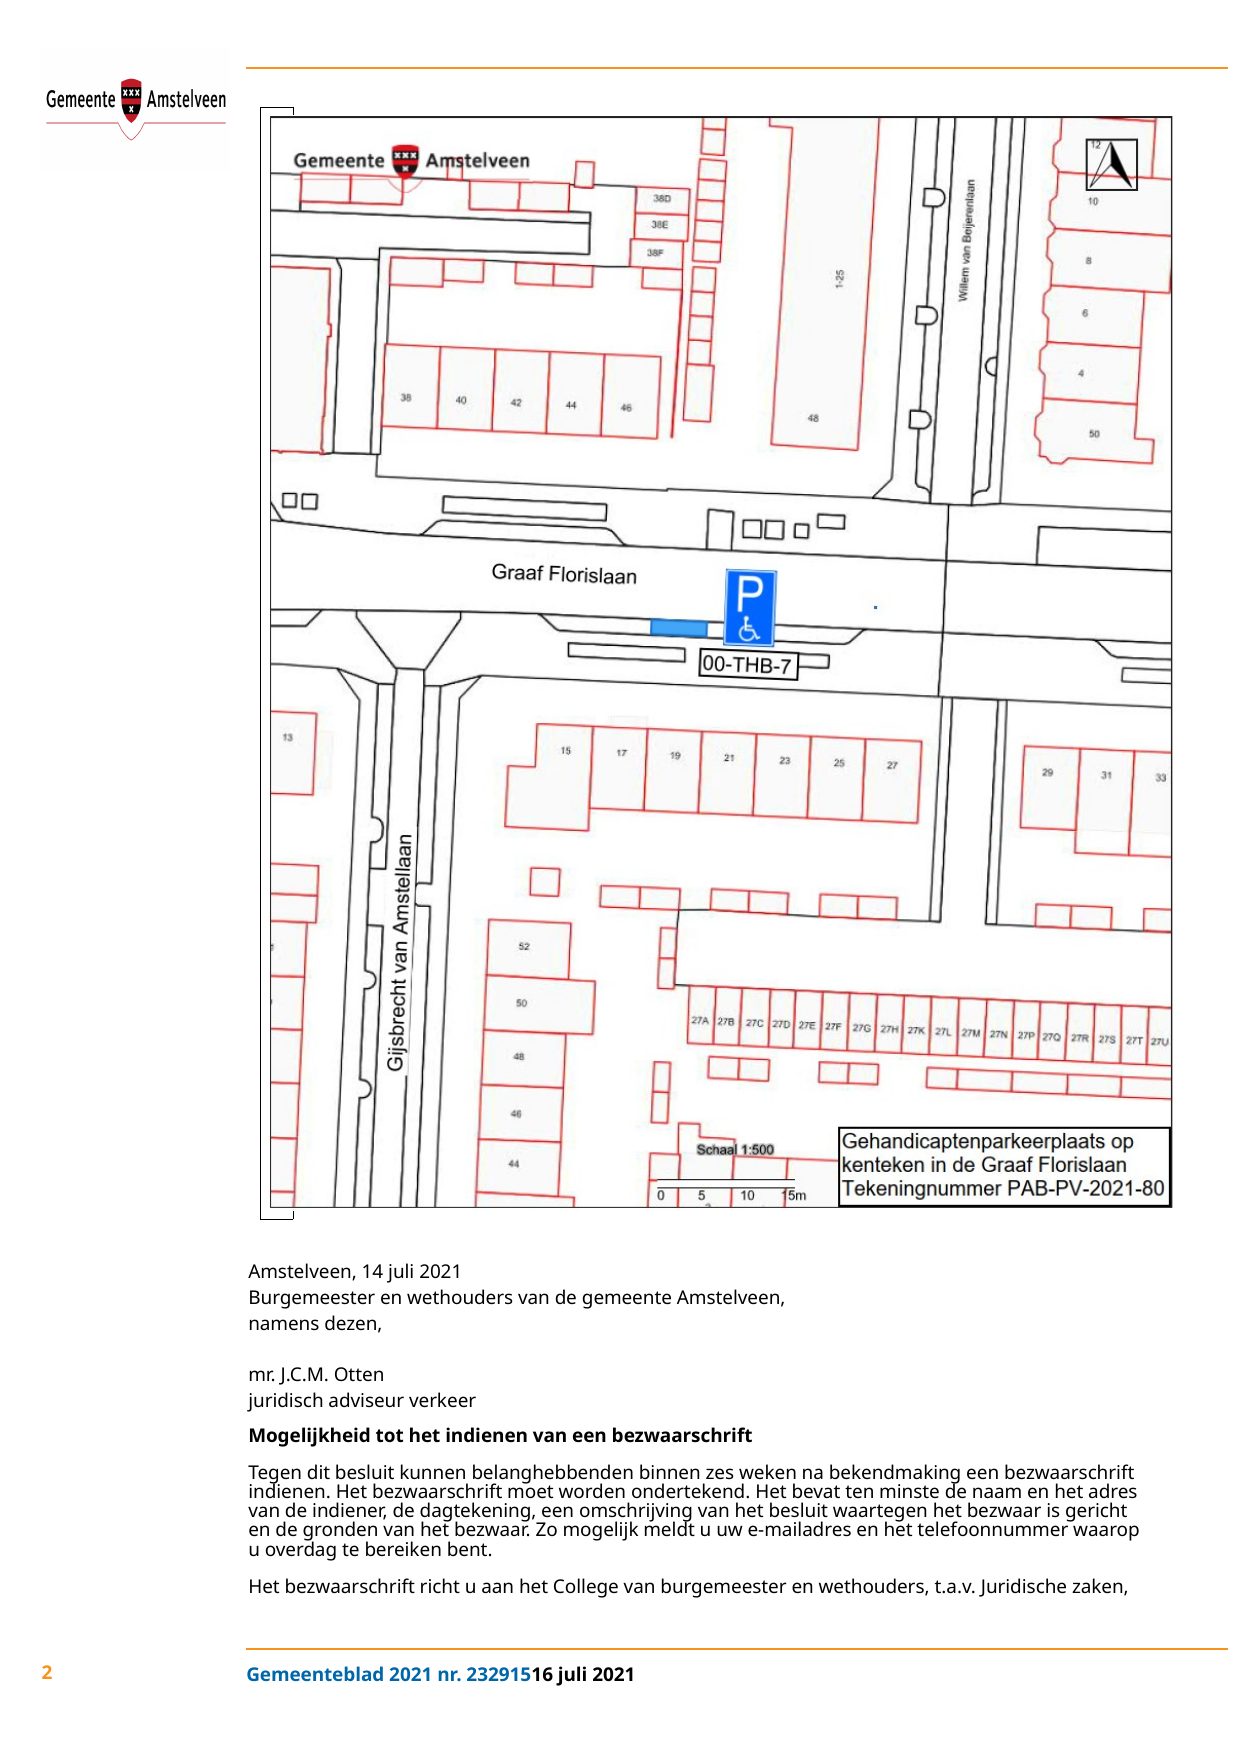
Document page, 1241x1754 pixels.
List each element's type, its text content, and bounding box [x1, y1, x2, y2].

text Amstelveen, 14 juli 2021 [248, 1259, 1152, 1284]
text juridisch adviseur verkeer [248, 1387, 1152, 1413]
text Burgemeester en wethouders van de gemeente Amstelveen, [248, 1284, 1152, 1310]
text Mogelijkheid tot het indienen van een bezwaarschrift [248, 1427, 1152, 1446]
text Tegen dit besluit kunnen belanghebbenden binnen zes weken na bekendmaking een bezwaarschrift indienen. Het bezwaarschrift moet worden ondertekend. Het bevat ten minste de naam en het adres van de indiener, de dagtekening, een omschrijving van het besluit waartegen het bezwaar is gericht en de gronden van het bezwaar. Zo mogelijk meldt u uw e-mailadres en het telefoonnummer waarop u overdag te bereiken bent. [248, 1464, 1152, 1560]
text namens dezen, [248, 1310, 1152, 1336]
text mr. J.C.M. Otten [248, 1362, 1152, 1387]
picture [41, 47, 231, 172]
picture [268, 115, 1173, 1211]
text Het bezwaarschrift richt u aan het College van burgemeester en wethouders, t.a.v. Juridische zaken, [248, 1578, 1152, 1597]
